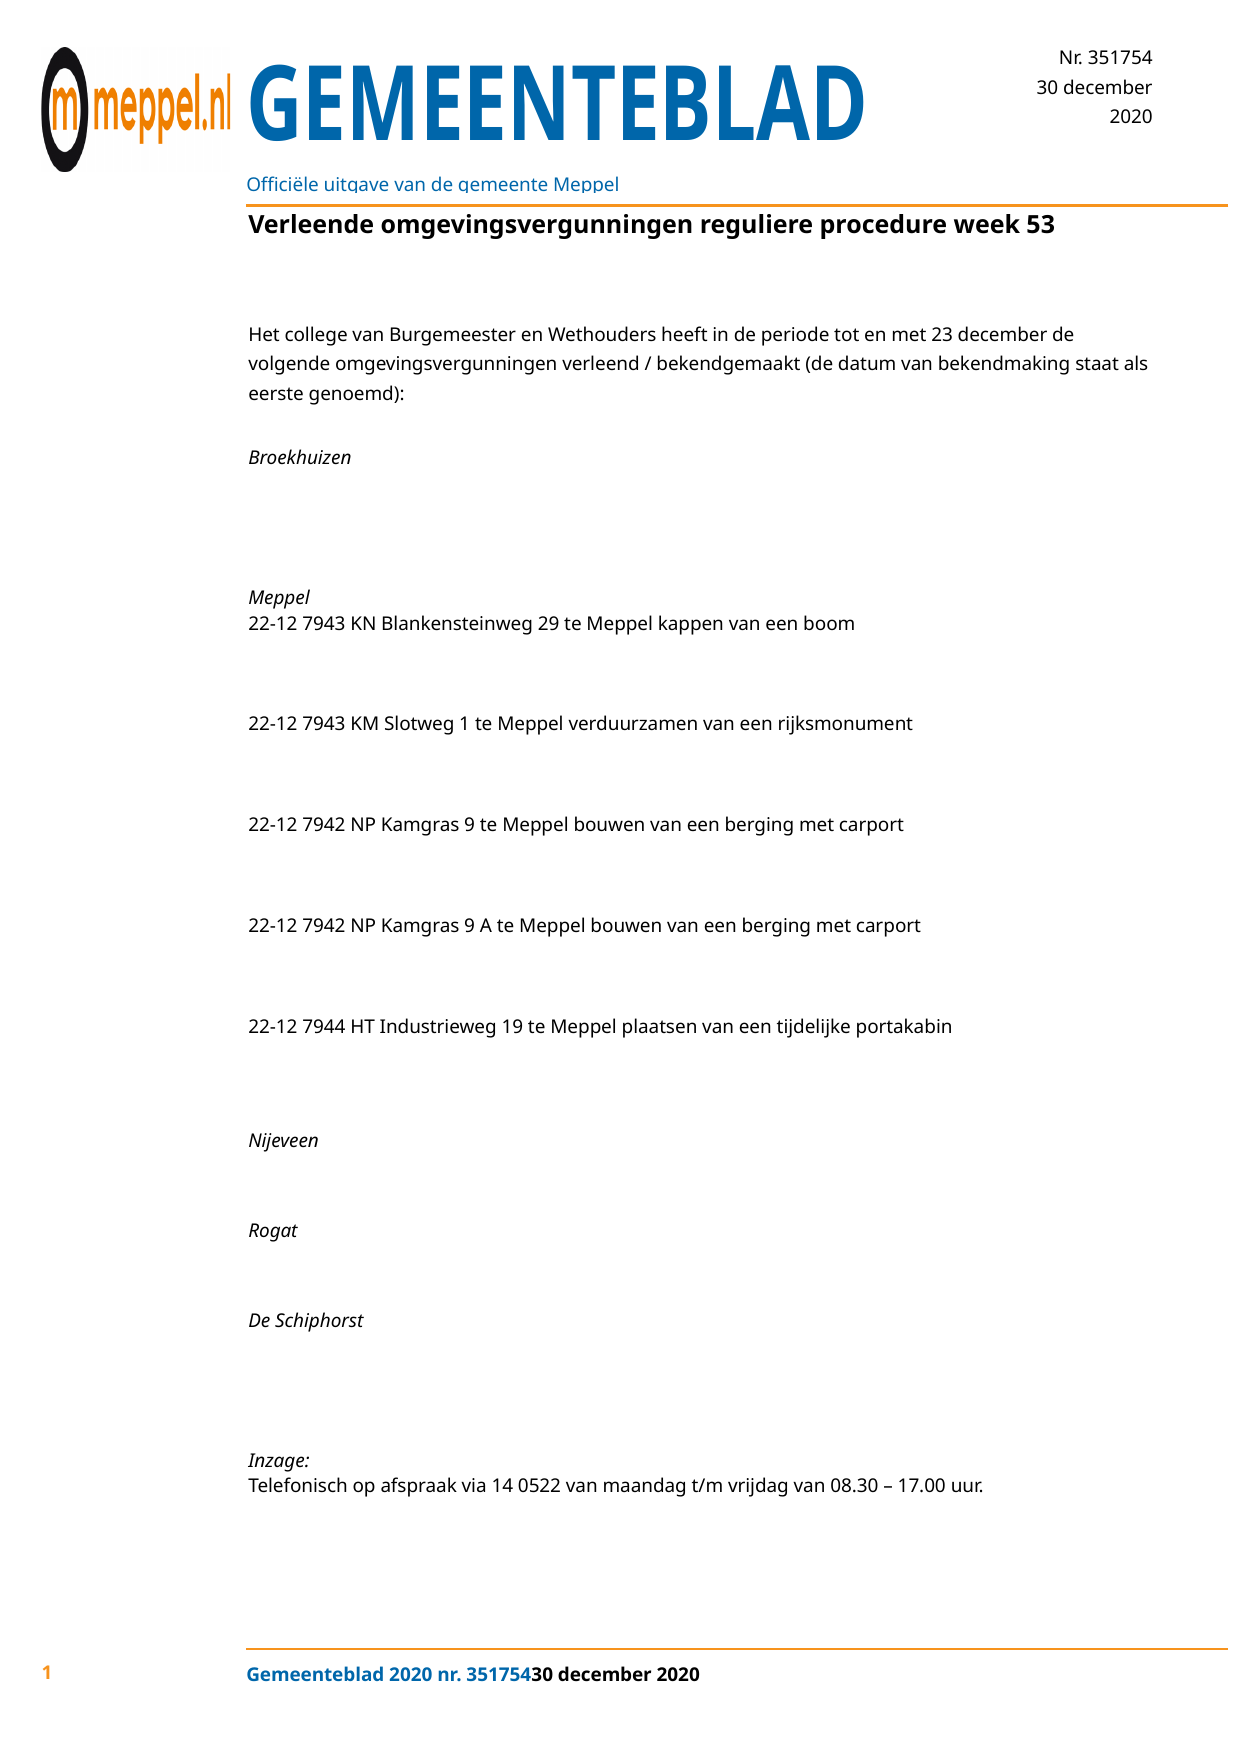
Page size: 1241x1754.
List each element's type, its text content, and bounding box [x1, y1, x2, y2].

text Broekhuizen [248, 444, 1152, 469]
text 22-12 7942 NP Kamgras 9 A te Meppel bouwen van een berging met carport [248, 912, 1152, 938]
text 22-12 7944 HT Industrieweg 19 te Meppel plaatsen van een tijdelijke portakabin [248, 1013, 1152, 1039]
text 22-12 7943 KM Slotweg 1 te Meppel verduurzamen van een rijksmonument [248, 711, 1152, 736]
picture [41, 47, 231, 172]
text Het college van Burgemeester en Wethouders heeft in de periode tot en met 23 december de volgende omgevingsvergunningen verleend / bekendgemaakt (de datum van bekendmaking staat als eerste genoemd): [248, 321, 1152, 406]
text De Schiphorst [248, 1307, 1152, 1332]
text Nijeveen [248, 1127, 1152, 1153]
text 22-12 7943 KN Blankensteinweg 29 te Meppel kappen van een boom [248, 610, 1152, 635]
text Verleende omgevingsvergunningen reguliere procedure week 53 [248, 207, 1152, 241]
text Telefonisch op afspraak via 14 0522 van maandag t/m vrijdag van 08.30 – 17.00 uur. [248, 1473, 1152, 1498]
text Inzage: [248, 1447, 1152, 1473]
text Meppel [248, 584, 1152, 610]
text Rogat [248, 1217, 1152, 1243]
text 22-12 7942 NP Kamgras 9 te Meppel bouwen van een berging met carport [248, 811, 1152, 837]
